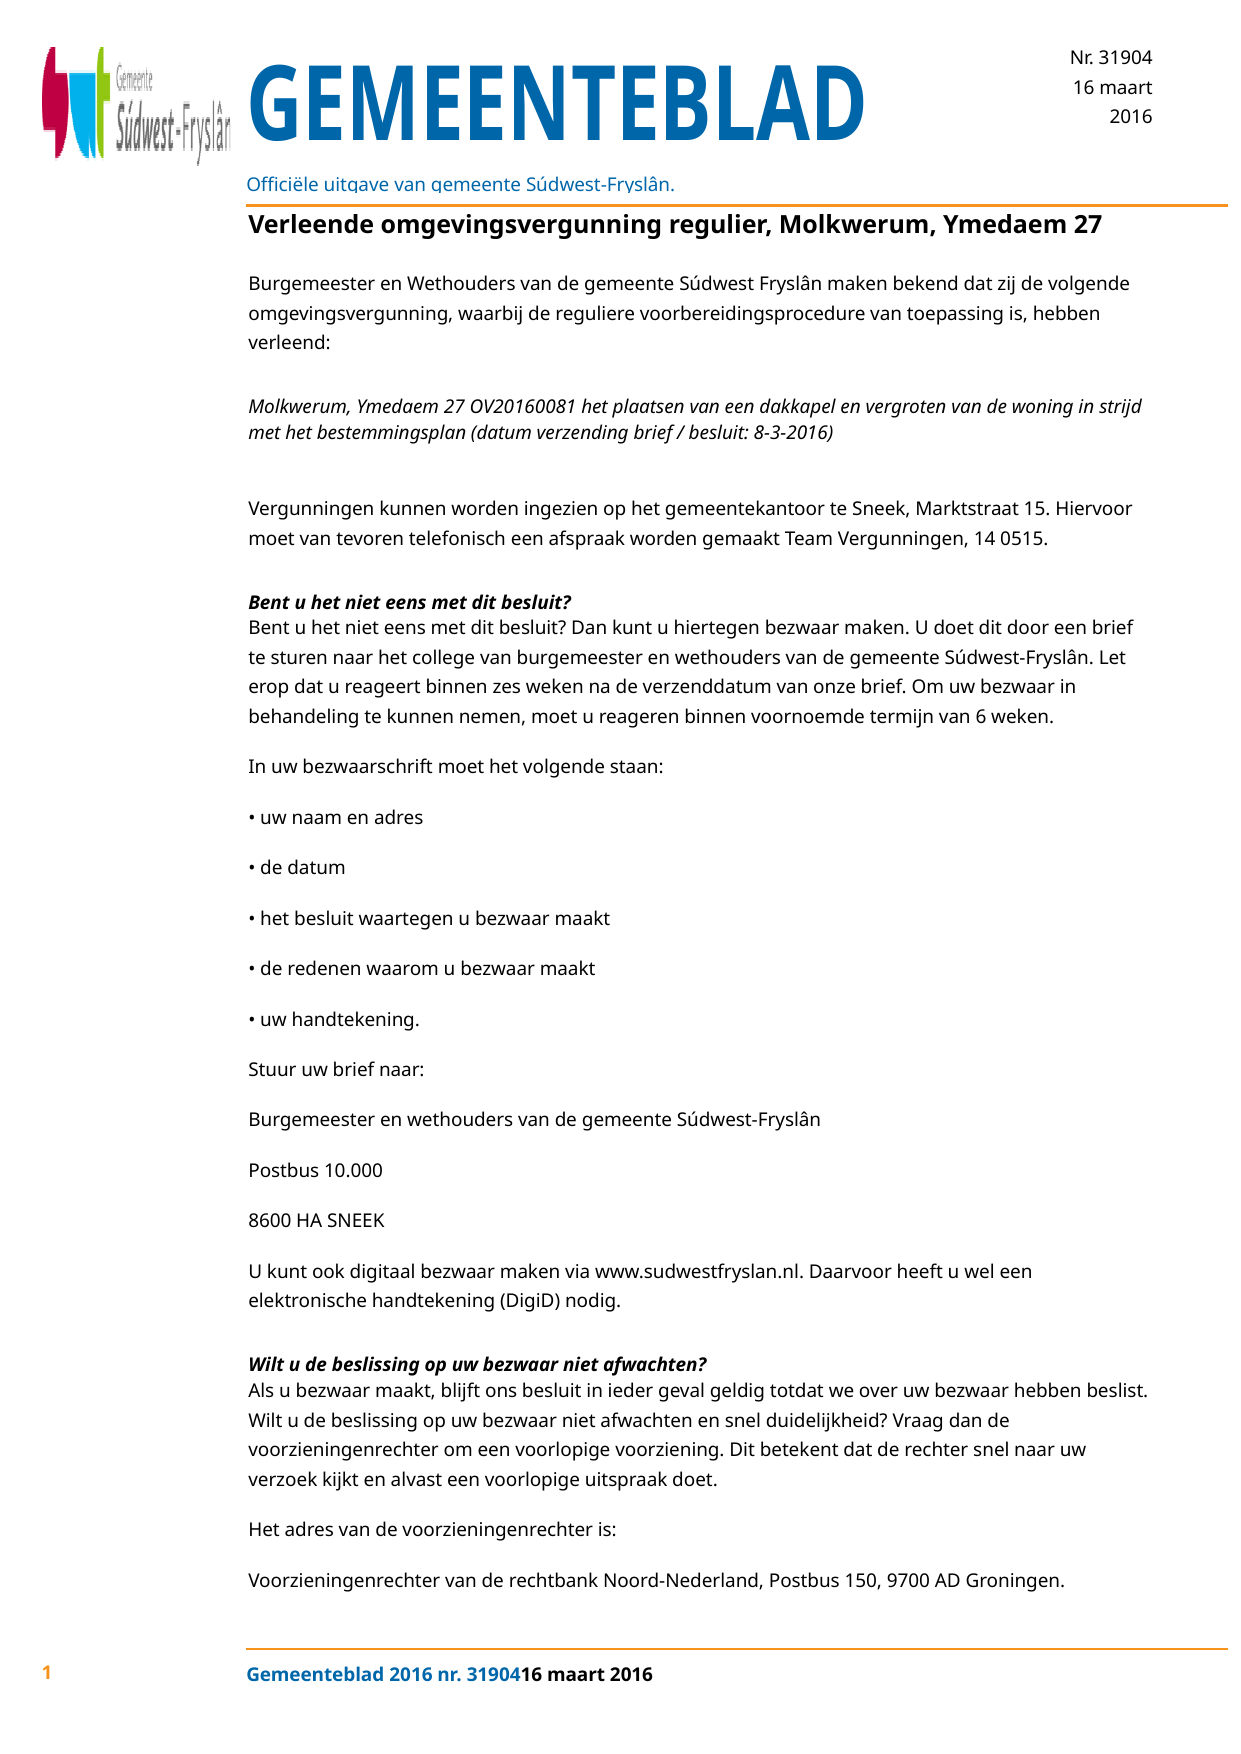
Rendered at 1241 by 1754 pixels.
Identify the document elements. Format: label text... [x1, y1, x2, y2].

text • de datum [248, 854, 1152, 880]
text Verleende omgevingsvergunning regulier, Molkwerum, Ymedaem 27 [248, 207, 1152, 241]
text Bent u het niet eens met dit besluit? Dan kunt u hiertegen bezwaar maken. U doet dit door een brief te sturen naar het college van burgemeester en wethouders van de gemeente Súdwest-Fryslân. Let erop dat u reageert binnen zes weken na de verzenddatum van onze brief. Om uw bezwaar in behandeling te kunnen nemen, moet u reageren binnen voornoemde termijn van 6 weken. [248, 614, 1152, 729]
text U kunt ook digitaal bezwaar maken via www.sudwestfryslan.nl. Daarvoor heeft u wel een elektronische handtekening (DigiD) nodig. [248, 1258, 1152, 1313]
text • het besluit waartegen u bezwaar maakt [248, 905, 1152, 931]
text Vergunningen kunnen worden ingezien op het gemeentekantoor te Sneek, Marktstraat 15. Hiervoor moet van tevoren telefonisch een afspraak worden gemaakt Team Vergunningen, 14 0515. [248, 495, 1152, 551]
text Burgemeester en wethouders van de gemeente Súdwest-Fryslân [248, 1107, 1152, 1132]
text Voorzieningenrechter van de rechtbank Noord-Nederland, Postbus 150, 9700 AD Groningen. [248, 1567, 1152, 1592]
text Wilt u de beslissing op uw bezwaar niet afwachten? [248, 1351, 1152, 1377]
text Het adres van de voorzieningenrechter is: [248, 1516, 1152, 1542]
text Molkwerum, Ymedaem 27 OV20160081 het plaatsen van een dakkapel en vergroten van de woning in strijd met het bestemmingsplan (datum verzending brief / besluit: 8-3-2016) [248, 393, 1152, 445]
text 8600 HA SNEEK [248, 1207, 1152, 1233]
text • uw handtekening. [248, 1006, 1152, 1032]
text • de redenen waarom u bezwaar maakt [248, 955, 1152, 981]
text Bent u het niet eens met dit besluit? [248, 589, 1152, 614]
text Als u bezwaar maakt, blijft ons besluit in ieder geval geldig totdat we over uw bezwaar hebben beslist. Wilt u de beslissing op uw bezwaar niet afwachten en snel duidelijkheid? Vraag dan de voorzieningenrechter om een voorlopige voorziening. Dit betekent dat de rechter snel naar uw verzoek kijkt en alvast een voorlopige uitspraak doet. [248, 1377, 1152, 1492]
text • uw naam en adres [248, 804, 1152, 830]
text Postbus 10.000 [248, 1157, 1152, 1183]
text In uw bezwaarschrift moet het volgende staan: [248, 754, 1152, 779]
picture [41, 47, 231, 172]
text Burgemeester en Wethouders van de gemeente Súdwest Fryslân maken bekend dat zij de volgende omgevingsvergunning, waarbij de reguliere voorbereidingsprocedure van toepassing is, hebben verleend: [248, 270, 1152, 355]
text Stuur uw brief naar: [248, 1056, 1152, 1082]
